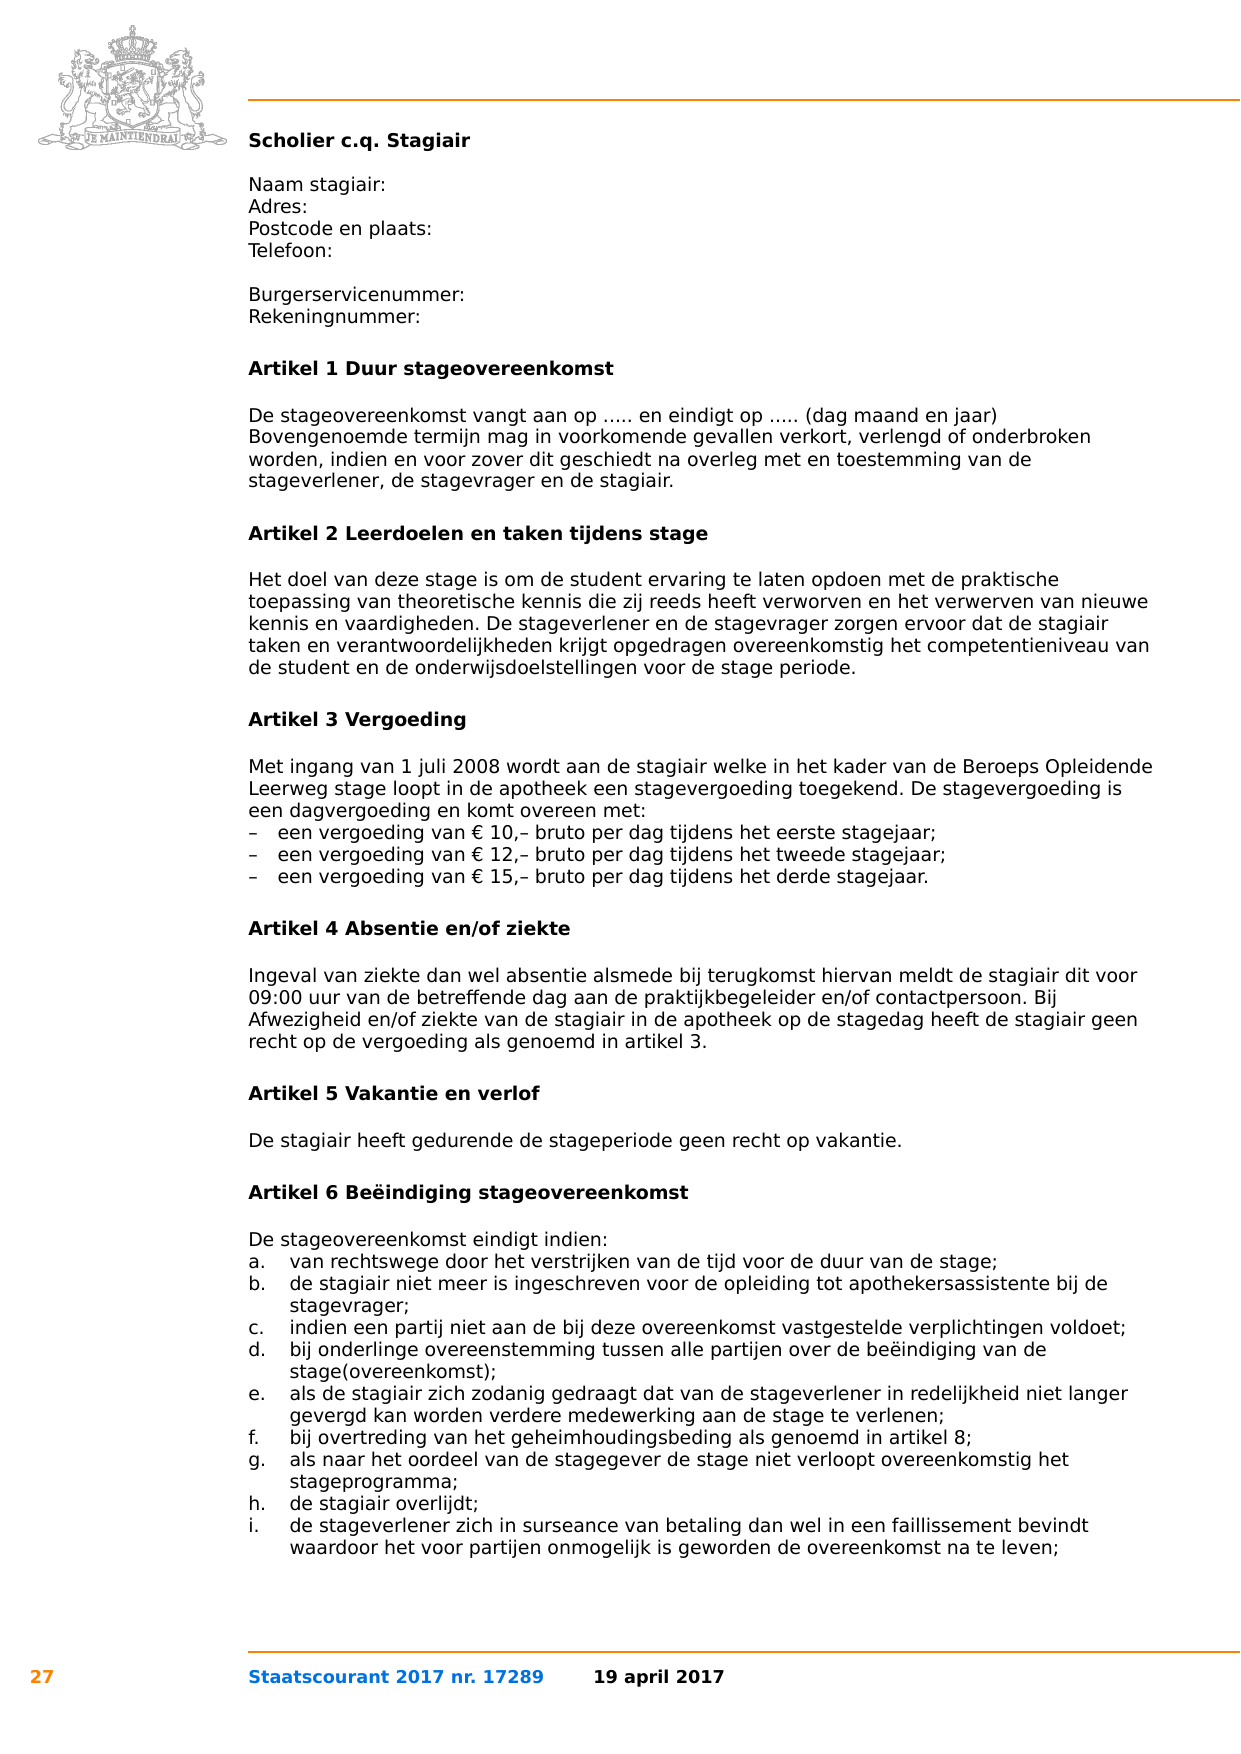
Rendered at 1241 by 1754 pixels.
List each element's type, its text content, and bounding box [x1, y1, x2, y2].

subtitle Artikel 4 Absentie en/of ziekte [248, 918, 1163, 940]
text Burgerservicenummer: [248, 283, 1163, 306]
subtitle Artikel 2 Leerdoelen en taken tijdens stage [248, 522, 1163, 544]
text a. van rechtswege door het verstrijken van de tijd voor de duur van de stage; [248, 1251, 1163, 1273]
text – een vergoeding van € 10,– bruto per dag tijdens het eerste stagejaar; [248, 822, 1163, 844]
text Bovengenoemde termijn mag in voorkomende gevallen verkort, verlengd of onderbroken worden, indien en voor zover dit geschiedt na overleg met en toestemming van de stageverlener, de stagevrager en de stagiair. [248, 426, 1163, 492]
text Postcode en plaats: [248, 218, 1163, 240]
text Naam stagiair: [248, 174, 1163, 196]
text Met ingang van 1 juli 2008 wordt aan de stagiair welke in het kader van de Beroeps Opleidende Leerweg stage loopt in de apotheek een stagevergoeding toegekend. De stagevergoeding is een dagvergoeding en komt overeen met: [248, 756, 1163, 822]
text c. indien een partij niet aan de bij deze overeenkomst vastgestelde verplichtingen voldoet; [248, 1317, 1163, 1339]
text Ingeval van ziekte dan wel absentie alsmede bij terugkomst hiervan meldt de stagiair dit voor 09:00 uur van de betreffende dag aan de praktijkbegeleider en/of contactpersoon. Bij Afwezigheid en/of ziekte van de stagiair in de apotheek op de stagedag heeft de stagiair geen recht op de vergoeding als genoemd in artikel 3. [248, 965, 1163, 1053]
text Telefoon: [248, 240, 1163, 262]
text h. de stagiair overlijdt; [248, 1493, 1163, 1515]
text b. de stagiair niet meer is ingeschreven voor de opleiding tot apothekersassistente bij de stagevrager; [248, 1273, 1163, 1317]
subtitle Artikel 3 Vergoeding [248, 709, 1163, 731]
text De stagiair heeft gedurende de stageperiode geen recht op vakantie. [248, 1130, 1163, 1152]
text Adres: [248, 196, 1163, 218]
text – een vergoeding van € 15,– bruto per dag tijdens het derde stagejaar. [248, 866, 1163, 888]
subtitle Artikel 6 Beëindiging stageovereenkomst [248, 1182, 1163, 1204]
text Rekeningnummer: [248, 306, 1163, 327]
subtitle Artikel 1 Duur stageovereenkomst [248, 357, 1163, 379]
subtitle Artikel 5 Vakantie en verlof [248, 1083, 1163, 1105]
text – een vergoeding van € 12,– bruto per dag tijdens het tweede stagejaar; [248, 844, 1163, 866]
text i. de stageverlener zich in surseance van betaling dan wel in een faillissement bevindt waardoor het voor partijen onmogelijk is geworden de overeenkomst na te leven; [248, 1515, 1163, 1559]
text Het doel van deze stage is om de student ervaring te laten opdoen met de praktische toepassing van theoretische kennis die zij reeds heeft verworven en het verwerven van nieuwe kennis en vaardigheden. De stageverlener en de stagevrager zorgen ervoor dat de stagiair taken en verantwoordelijkheden krijgt opgedragen overeenkomstig het competentieniveau van de student en de onderwijsdoelstellingen voor de stage periode. [248, 569, 1163, 679]
text De stageovereenkomst vangt aan op ..... en eindigt op ..... (dag maand en jaar) [248, 404, 1163, 426]
picture [38, 25, 227, 150]
text e. als de stagiair zich zodanig gedraagt dat van de stageverlener in redelijkheid niet langer gevergd kan worden verdere medewerking aan de stage te verlenen; [248, 1383, 1163, 1427]
text f. bij overtreding van het geheimhoudingsbeding als genoemd in artikel 8; [248, 1427, 1163, 1449]
text Scholier c.q. Stagiair [248, 130, 1163, 152]
text De stageovereenkomst eindigt indien: [248, 1229, 1163, 1251]
text d. bij onderlinge overeenstemming tussen alle partijen over de beëindiging van de stage(overeenkomst); [248, 1339, 1163, 1383]
text g. als naar het oordeel van de stagegever de stage niet verloopt overeenkomstig het stageprogramma; [248, 1449, 1163, 1493]
